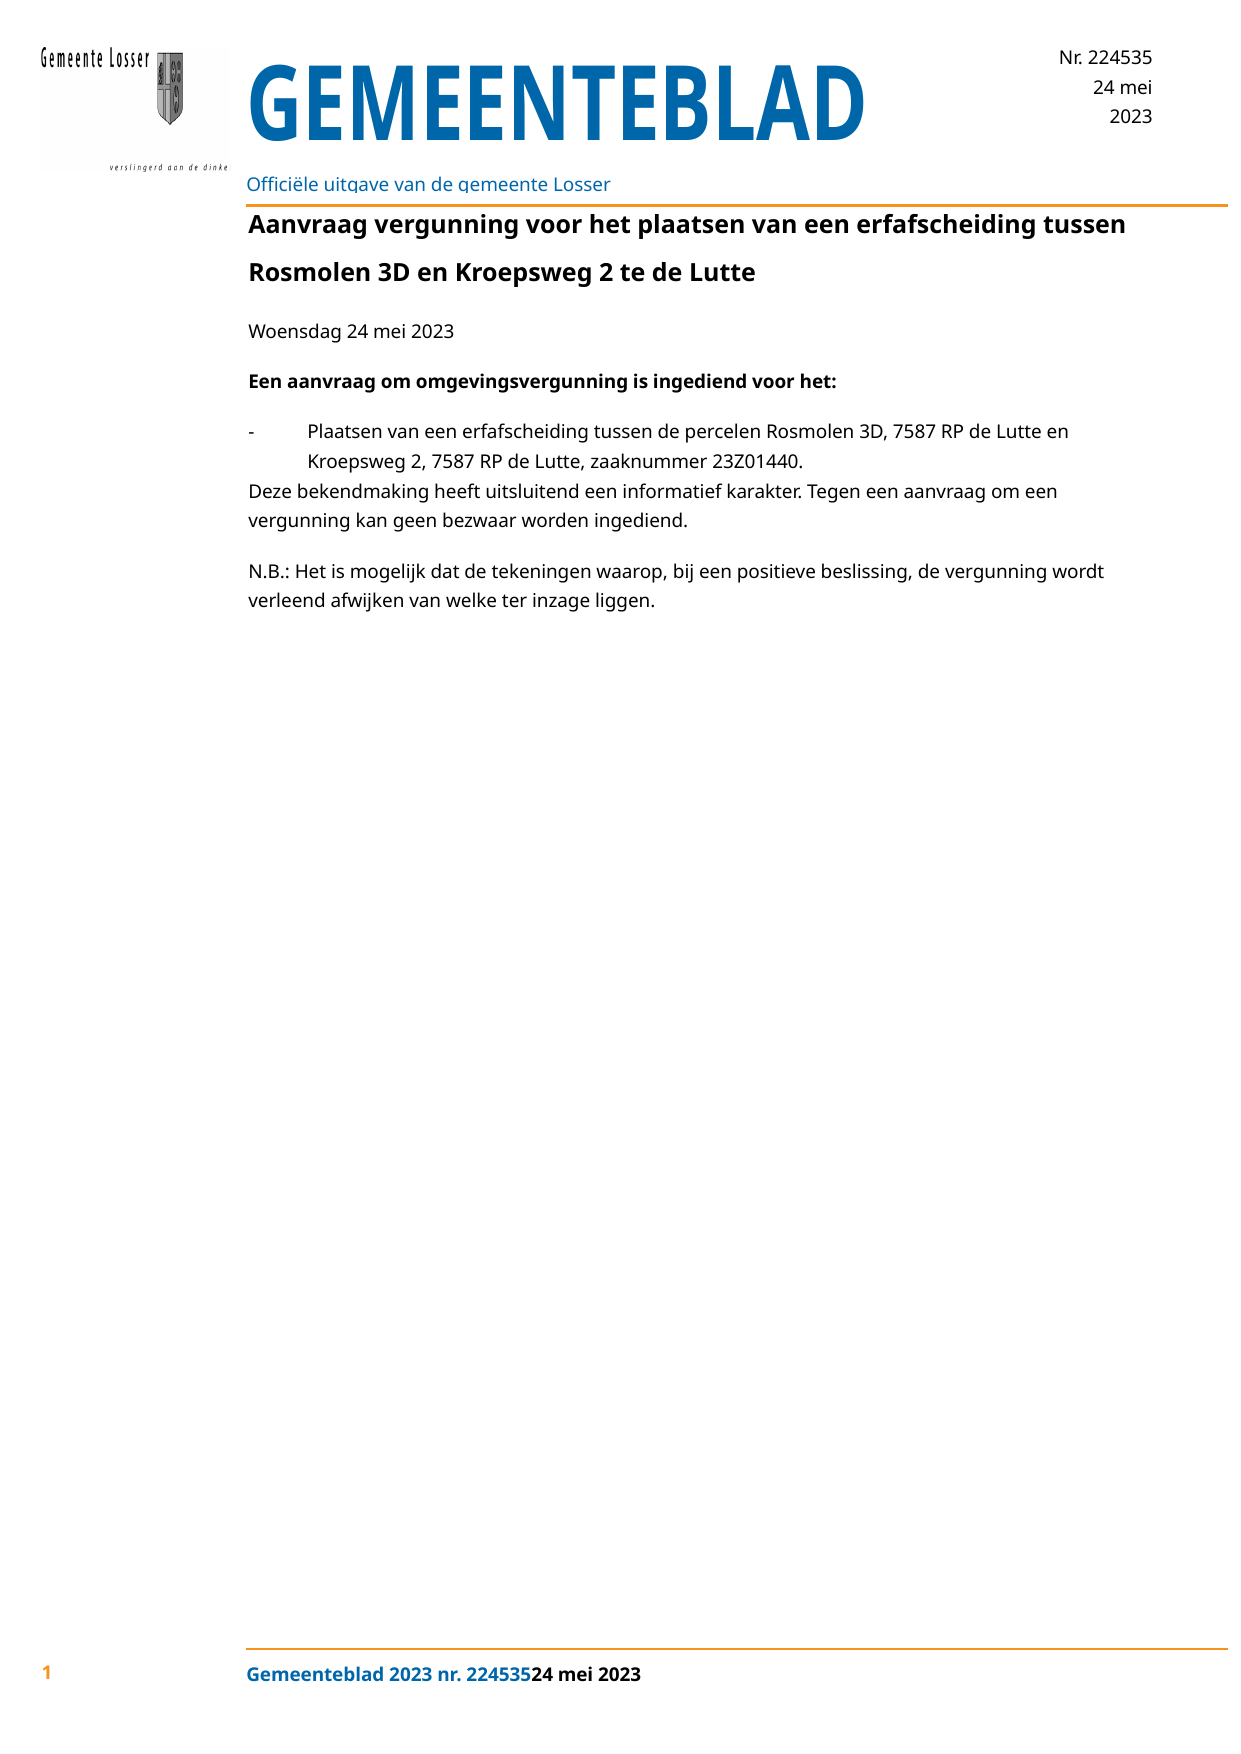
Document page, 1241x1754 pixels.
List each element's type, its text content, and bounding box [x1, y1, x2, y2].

text Deze bekendmaking heeft uitsluitend een informatief karakter. Tegen een aanvraag om een vergunning kan geen bezwaar worden ingediend. [248, 478, 1152, 533]
text Aanvraag vergunning voor het plaatsen van een erfafscheiding tussen Rosmolen 3D en Kroepsweg 2 te de Lutte [248, 207, 1152, 288]
text Woensdag 24 mei 2023 [248, 318, 1152, 344]
picture [41, 47, 231, 172]
text Een aanvraag om omgevingsvergunning is ingediend voor het: [248, 368, 1152, 394]
list Plaatsen van een erfafscheiding tussen de percelen Rosmolen 3D, 7587 RP de Lutte en Kroepsweg 2, 7587 RP de Lutte, zaaknummer 23Z01440. [248, 419, 1152, 474]
text N.B.: Het is mogelijk dat de tekeningen waarop, bij een positieve beslissing, de vergunning wordt verleend afwijken van welke ter inzage liggen. [248, 558, 1152, 613]
